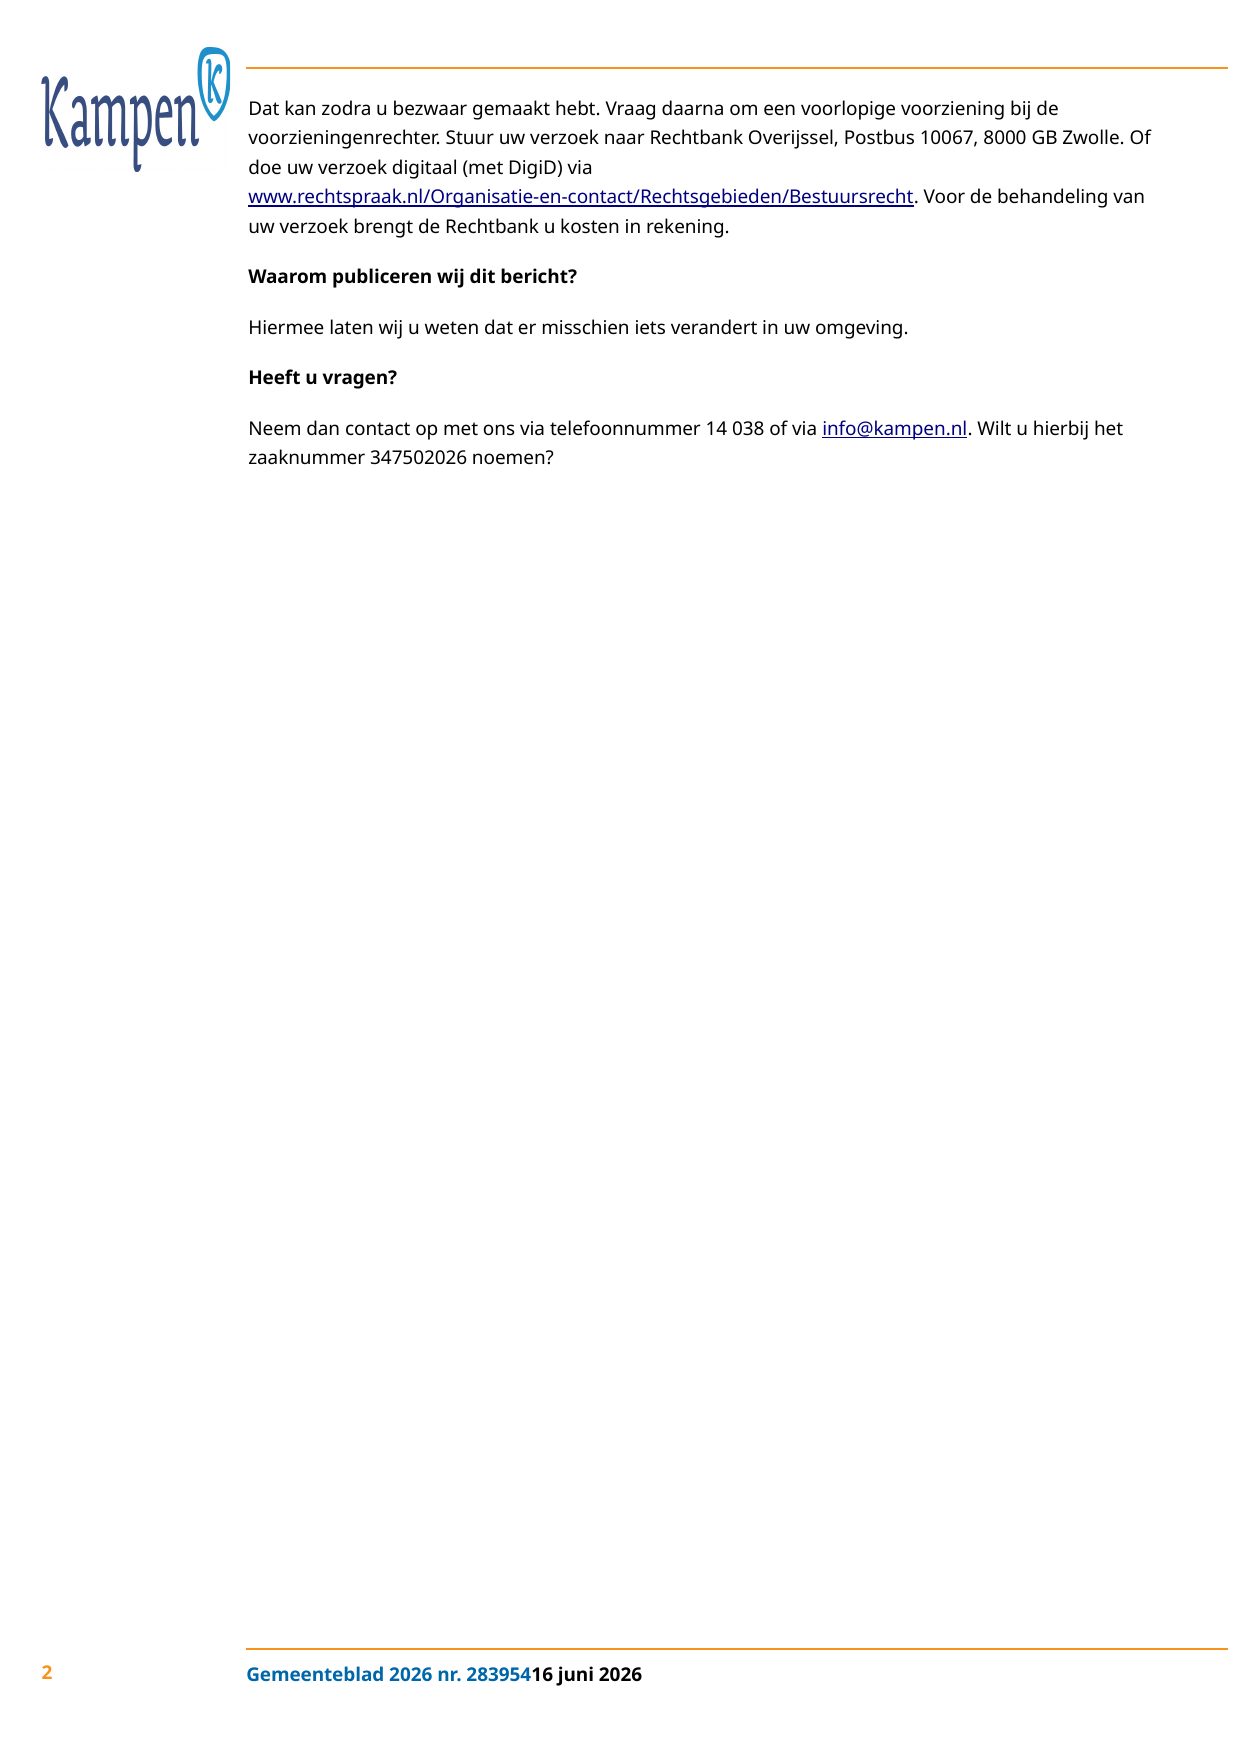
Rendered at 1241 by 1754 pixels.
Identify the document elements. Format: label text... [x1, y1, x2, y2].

picture [41, 47, 231, 172]
text Neem dan contact op met ons via telefoonnummer 14 038 of via info@kampen.nl. Wilt u hierbij het zaaknummer 347502026 noemen? [248, 415, 1152, 470]
text Heeft u vragen? [248, 364, 1152, 390]
text Waarom publiceren wij dit bericht? [248, 263, 1152, 289]
text Hiermee laten wij u weten dat er misschien iets verandert in uw omgeving. [248, 314, 1152, 340]
text Dat kan zodra u bezwaar gemaakt hebt. Vraag daarna om een voorlopige voorziening bij de voorzieningenrechter. Stuur uw verzoek naar Rechtbank Overijssel, Postbus 10067, 8000 GB Zwolle. Of doe uw verzoek digitaal (met DigiD) via www.rechtspraak.nl/Organisatie-en-contact/Rechtsgebieden/Bestuursrecht. Voor de behandeling van uw verzoek brengt de Rechtbank u kosten in rekening. [248, 95, 1152, 239]
